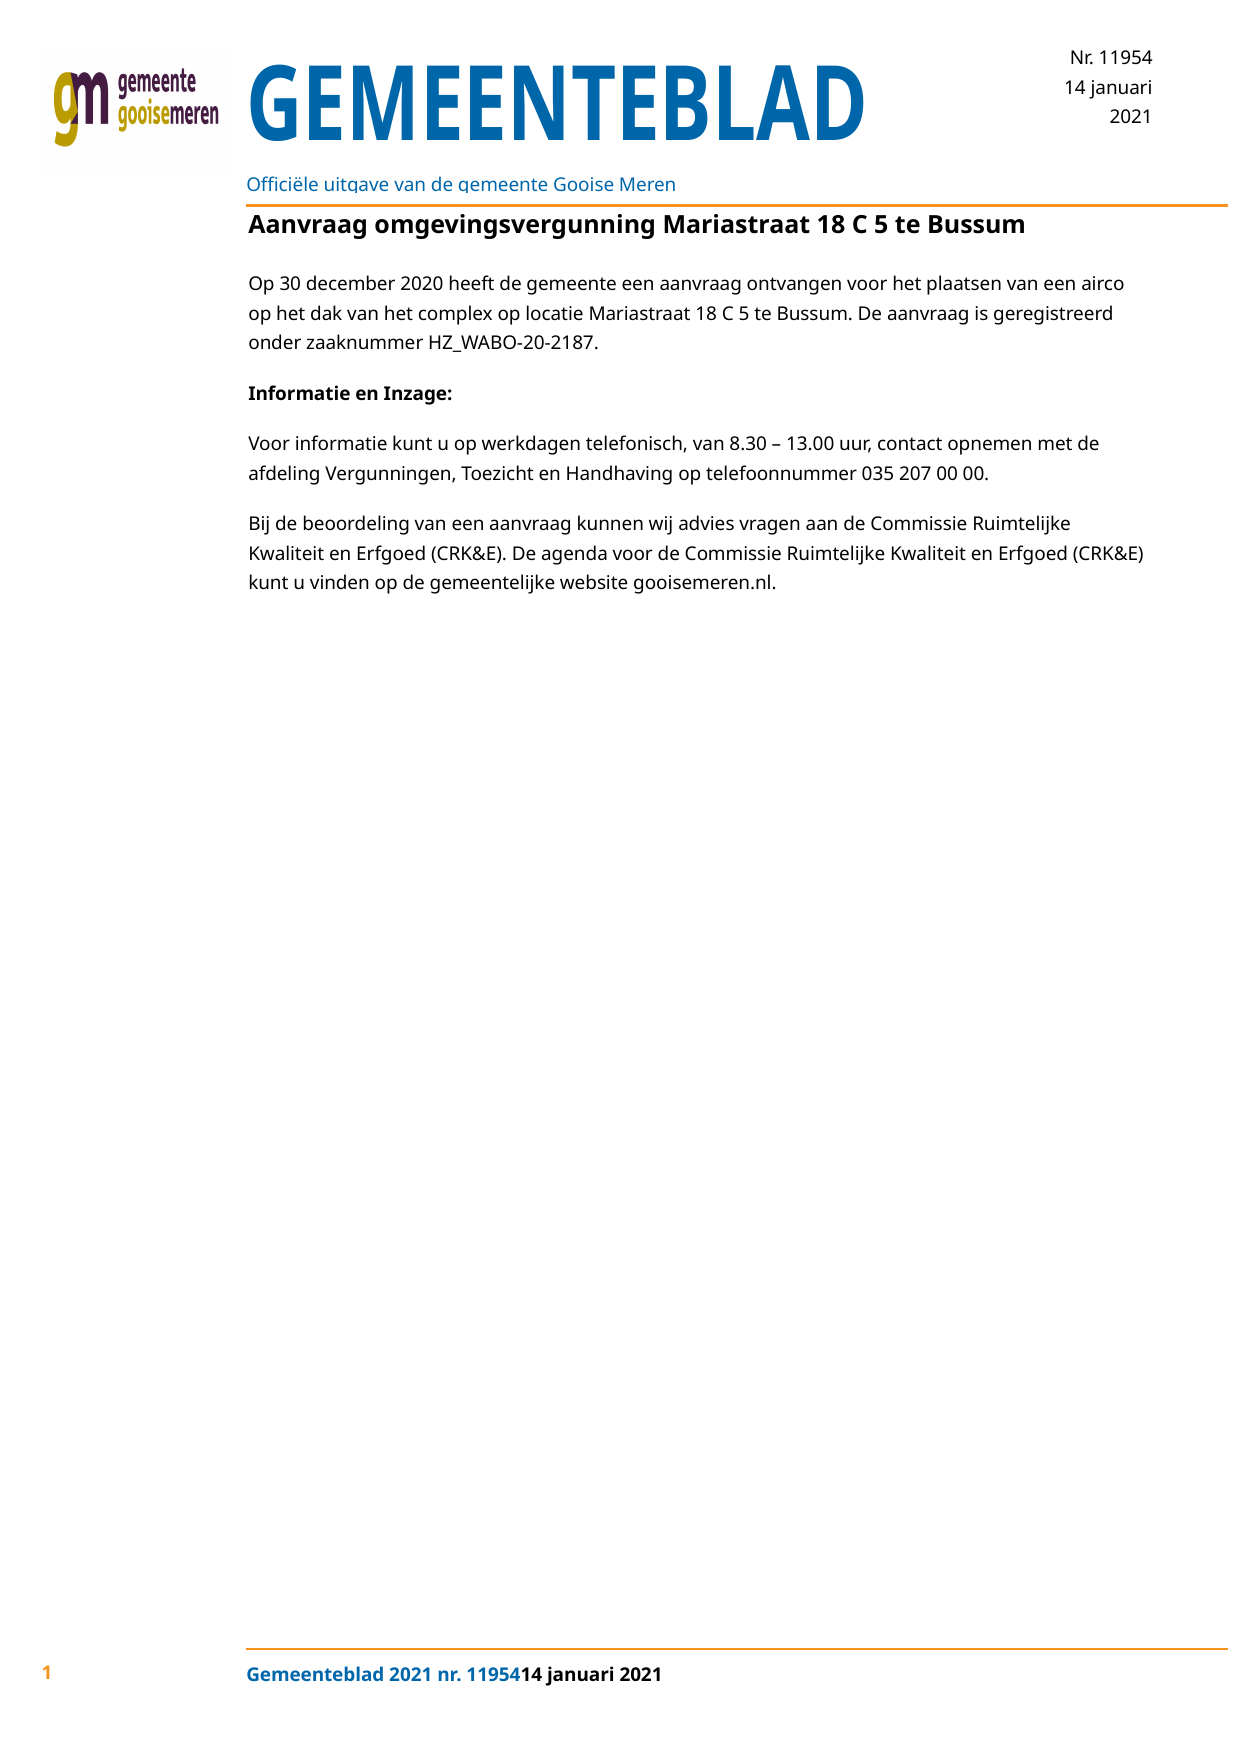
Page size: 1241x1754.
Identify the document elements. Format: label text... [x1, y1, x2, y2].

picture [41, 47, 231, 172]
text Op 30 december 2020 heeft de gemeente een aanvraag ontvangen voor het plaatsen van een airco op het dak van het complex op locatie Mariastraat 18 C 5 te Bussum. De aanvraag is geregistreerd onder zaaknummer HZ_WABO-20-2187. [248, 270, 1152, 355]
text Informatie en Inzage: [248, 380, 1152, 406]
text Bij de beoordeling van een aanvraag kunnen wij advies vragen aan de Commissie Ruimtelijke Kwaliteit en Erfgoed (CRK&E). De agenda voor de Commissie Ruimtelijke Kwaliteit en Erfgoed (CRK&E) kunt u vinden op de gemeentelijke website gooisemeren.nl. [248, 510, 1152, 595]
text Aanvraag omgevingsvergunning Mariastraat 18 C 5 te Bussum [248, 207, 1152, 241]
text Voor informatie kunt u op werkdagen telefonisch, van 8.30 – 13.00 uur, contact opnemen met de afdeling Vergunningen, Toezicht en Handhaving op telefoonnummer 035 207 00 00. [248, 430, 1152, 486]
